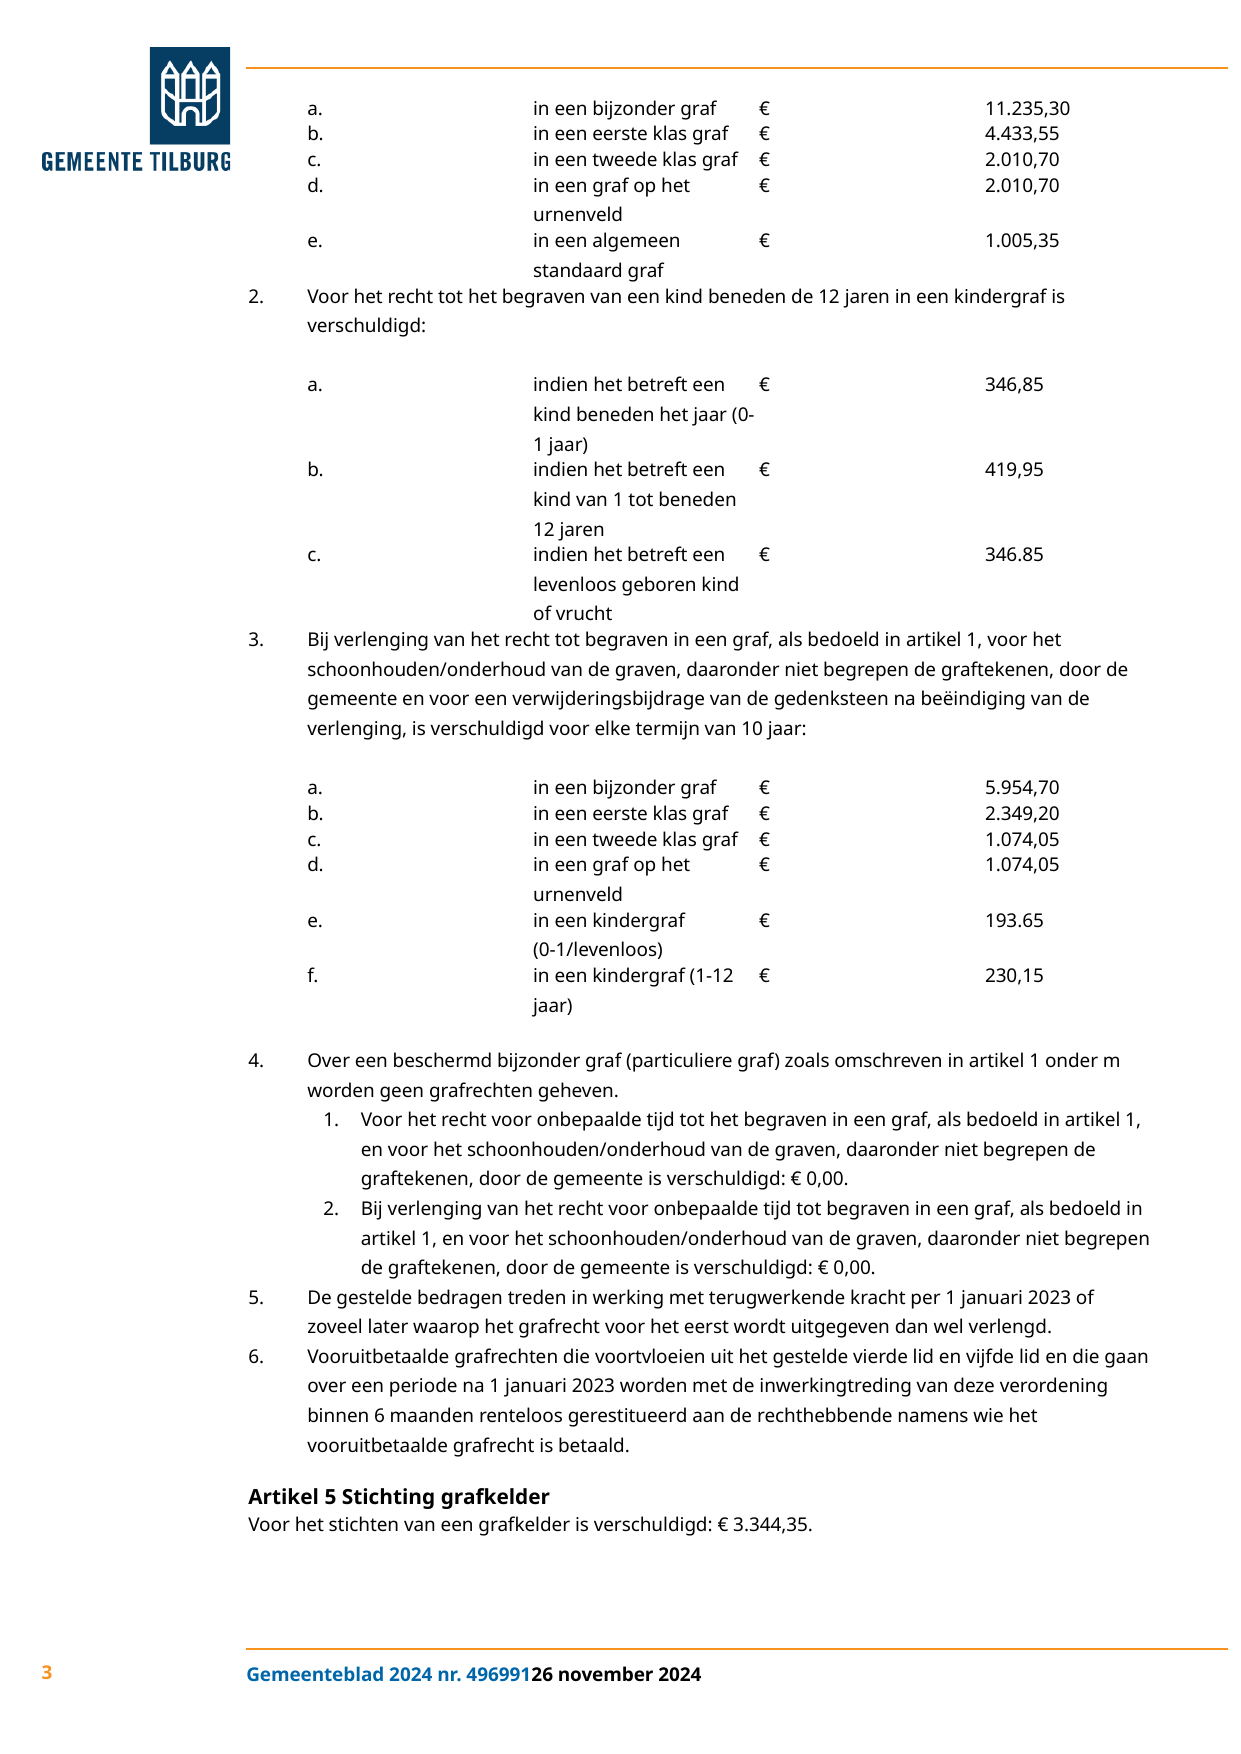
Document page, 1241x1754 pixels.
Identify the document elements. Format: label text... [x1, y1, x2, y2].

table_cell 4.433,55 [985, 121, 1211, 146]
table_cell d. [307, 852, 533, 907]
list Over een beschermd bijzonder graf (particuliere graf) zoals omschreven in artikel 1 onder m worden geen grafrechten geheven. [248, 1047, 1152, 1103]
table_cell 1.005,35 [985, 228, 1211, 283]
table_header a. [307, 95, 533, 121]
list Voor het recht tot het begraven van een kind beneden de 12 jaren in een kindergraf is verschuldigd: [248, 283, 1152, 338]
table_header € [759, 372, 985, 457]
table_cell in een graf op het urnenveld [533, 852, 759, 907]
table_cell b. [307, 457, 533, 541]
table_header in een bijzonder graf [533, 775, 759, 800]
list De gestelde bedragen treden in werking met terugwerkende kracht per 1 januari 2023 of zoveel later waarop het grafrecht voor het eerst wordt uitgegeven dan wel verlengd. [248, 1284, 1152, 1339]
table_cell b. [307, 800, 533, 826]
table_cell € [759, 800, 985, 826]
table_cell 346.85 [985, 541, 1211, 626]
table_cell in een eerste klas graf [533, 121, 759, 146]
table_header a. [307, 775, 533, 800]
table_cell c. [307, 541, 533, 626]
table_cell b. [307, 121, 533, 146]
list Bij verlenging van het recht voor onbepaalde tijd tot begraven in een graf, als bedoeld in artikel 1, en voor het schoonhouden/onderhoud van de graven, daaronder niet begrepen de graftekenen, door de gemeente is verschuldigd: € 0,00. [323, 1195, 1152, 1280]
table_header 5.954,70 [985, 775, 1211, 800]
table_cell in een algemeen standaard graf [533, 228, 759, 283]
table_header a. [307, 372, 533, 457]
table_cell in een tweede klas graf [533, 146, 759, 172]
table_cell € [759, 852, 985, 907]
table_cell indien het betreft een kind van 1 tot beneden 12 jaren [533, 457, 759, 541]
table_cell 2.010,70 [985, 146, 1211, 172]
table_cell indien het betreft een levenloos geboren kind of vrucht [533, 541, 759, 626]
table_cell 1.074,05 [985, 826, 1211, 852]
table_cell € [759, 826, 985, 852]
table_cell in een tweede klas graf [533, 826, 759, 852]
list Bij verlenging van het recht tot begraven in een graf, als bedoeld in artikel 1, voor het schoonhouden/onderhoud van de graven, daaronder niet begrepen de graftekenen, door de gemeente en voor een verwijderingsbijdrage van de gedenksteen na beëindiging van de verlenging, is verschuldigd voor elke termijn van 10 jaar: [248, 626, 1152, 741]
list Vooruitbetaalde grafrechten die voortvloeien uit het gestelde vierde lid en vijfde lid en die gaan over een periode na 1 januari 2023 worden met de inwerkingtreding van deze verordening binnen 6 maanden renteloos gerestitueerd aan de rechthebbende namens wie het vooruitbetaalde grafrecht is betaald. [248, 1343, 1152, 1458]
table_header € [759, 95, 985, 121]
table_header in een bijzonder graf [533, 95, 759, 121]
table_cell e. [307, 228, 533, 283]
table_cell in een graf op het urnenveld [533, 172, 759, 227]
table_cell € [759, 121, 985, 146]
table_cell € [759, 146, 985, 172]
table_cell 193.65 [985, 907, 1211, 962]
table_cell € [759, 541, 985, 626]
table_header 11.235,30 [985, 95, 1211, 121]
text Voor het stichten van een grafkelder is verschuldigd: € 3.344,35. [248, 1511, 1152, 1536]
table_cell € [759, 172, 985, 227]
table_cell € [759, 228, 985, 283]
table_cell 2.349,20 [985, 800, 1211, 826]
table_cell 2.010,70 [985, 172, 1211, 227]
table_cell 230,15 [985, 962, 1211, 1018]
table_cell d. [307, 172, 533, 227]
table_cell in een kindergraf (1-12 jaar) [533, 962, 759, 1018]
table_cell 1.074,05 [985, 852, 1211, 907]
table_cell € [759, 457, 985, 541]
table_cell c. [307, 146, 533, 172]
table_header 346,85 [985, 372, 1211, 457]
table_header € [759, 775, 985, 800]
table_cell f. [307, 962, 533, 1018]
table_cell e. [307, 907, 533, 962]
table_cell c. [307, 826, 533, 852]
table_cell € [759, 907, 985, 962]
table_cell in een kindergraf (0-1/levenloos) [533, 907, 759, 962]
table_cell € [759, 962, 985, 1018]
table_cell 419,95 [985, 457, 1211, 541]
text Artikel 5 Stichting grafkelder [248, 1482, 1152, 1511]
table_cell in een eerste klas graf [533, 800, 759, 826]
table_header indien het betreft een kind beneden het jaar (0-1 jaar) [533, 372, 759, 457]
list Voor het recht voor onbepaalde tijd tot het begraven in een graf, als bedoeld in artikel 1, en voor het schoonhouden/onderhoud van de graven, daaronder niet begrepen de graftekenen, door de gemeente is verschuldigd: € 0,00. [323, 1106, 1152, 1191]
picture [41, 47, 231, 172]
